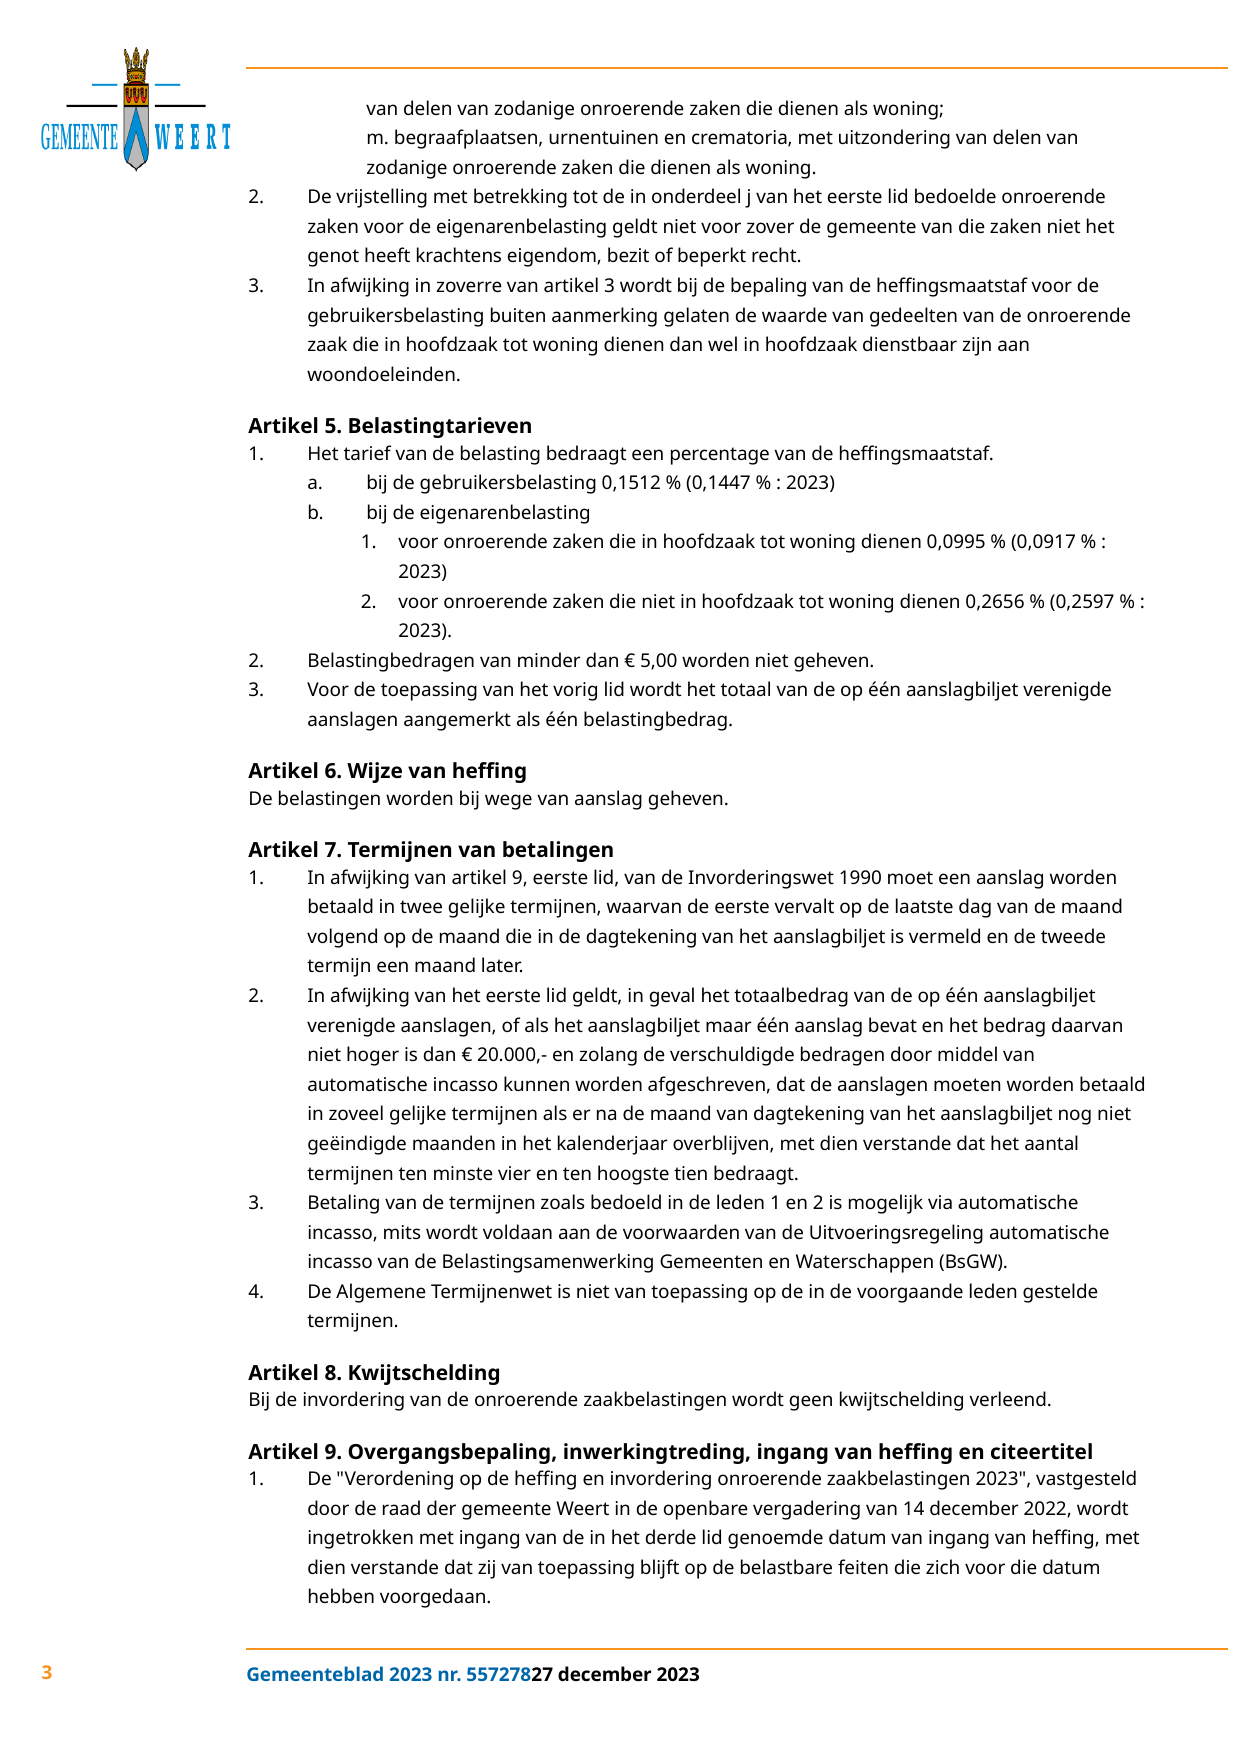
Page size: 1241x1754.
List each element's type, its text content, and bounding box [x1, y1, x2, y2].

list In afwijking van het eerste lid geldt, in geval het totaalbedrag van de op één aanslagbiljet verenigde aanslagen, of als het aanslagbiljet maar één aanslag bevat en het bedrag daarvan niet hoger is dan € 20.000,- en zolang de verschuldigde bedragen door middel van automatische incasso kunnen worden afgeschreven, dat de aanslagen moeten worden betaald in zoveel gelijke termijnen als er na de maand van dagtekening van het aanslagbiljet nog niet geëindigde maanden in het kalenderjaar overblijven, met dien verstande dat het aantal termijnen ten minste vier en ten hoogste tien bedraagt. [248, 982, 1152, 1185]
list Het tarief van de belasting bedraagt een percentage van de heffingsmaatstaf. [248, 440, 1152, 466]
list In afwijking in zoverre van artikel 3 wordt bij de bepaling van de heffingsmaatstaf voor de gebruikersbelasting buiten aanmerking gelaten de waarde van gedeelten van de onroerende zaak die in hoofdzaak tot woning dienen dan wel in hoofdzaak dienstbaar zijn aan woondoeleinden. [248, 272, 1152, 387]
list Belastingbedragen van minder dan € 5,00 worden niet geheven. [248, 647, 1152, 673]
text Bij de invordering van de onroerende zaakbelastingen wordt geen kwijtschelding verleend. [248, 1386, 1152, 1412]
list Betaling van de termijnen zoals bedoeld in de leden 1 en 2 is mogelijk via automatische incasso, mits wordt voldaan aan de voorwaarden van de Uitvoeringsregeling automatische incasso van de Belastingsamenwerking Gemeenten en Waterschappen (BsGW). [248, 1189, 1152, 1274]
list De Algemene Termijnenwet is niet van toepassing op de in de voorgaande leden gestelde termijnen. [248, 1278, 1152, 1333]
list bij de eigenarenbelasting [307, 499, 1152, 525]
text De belastingen worden bij wege van aanslag geheven. [248, 785, 1152, 811]
text Artikel 8. Kwijtschelding [248, 1358, 1152, 1386]
list van delen van zodanige onroerende zaken die dienen als woning; [307, 95, 1152, 121]
list Voor de toepassing van het vorig lid wordt het totaal van de op één aanslagbiljet verenigde aanslagen aangemerkt als één belastingbedrag. [248, 677, 1152, 732]
text Artikel 6. Wijze van heffing [248, 757, 1152, 785]
text Artikel 5. Belastingtarieven [248, 411, 1152, 440]
list De "Verordening op de heffing en invordering onroerende zaakbelastingen 2023", vastgesteld door de raad der gemeente Weert in de openbare vergadering van 14 december 2022, wordt ingetrokken met ingang van de in het derde lid genoemde datum van ingang van heffing, met dien verstande dat zij van toepassing blijft op de belastbare feiten die zich voor die datum hebben voorgedaan. [248, 1465, 1152, 1609]
picture [41, 47, 231, 172]
text Artikel 7. Termijnen van betalingen [248, 835, 1152, 864]
list De vrijstelling met betrekking tot de in onderdeel j van het eerste lid bedoelde onroerende zaken voor de eigenarenbelasting geldt niet voor zover de gemeente van die zaken niet het genot heeft krachtens eigendom, bezit of beperkt recht. [248, 183, 1152, 268]
list voor onroerende zaken die in hoofdzaak tot woning dienen 0,0995 % (0,0917 % : 2023) [361, 529, 1152, 584]
text Artikel 9. Overgangsbepaling, inwerkingtreding, ingang van heffing en citeertitel [248, 1437, 1152, 1465]
list m. begraafplaatsen, urnentuinen en crematoria, met uitzondering van delen van zodanige onroerende zaken die dienen als woning. [307, 124, 1152, 180]
list bij de gebruikersbelasting 0,1512 % (0,1447 % : 2023) [307, 469, 1152, 495]
list In afwijking van artikel 9, eerste lid, van de Invorderingswet 1990 moet een aanslag worden betaald in twee gelijke termijnen, waarvan de eerste vervalt op de laatste dag van de maand volgend op de maand die in de dagtekening van het aanslagbiljet is vermeld en de tweede termijn een maand later. [248, 864, 1152, 978]
list voor onroerende zaken die niet in hoofdzaak tot woning dienen 0,2656 % (0,2597 % : 2023). [361, 588, 1152, 643]
